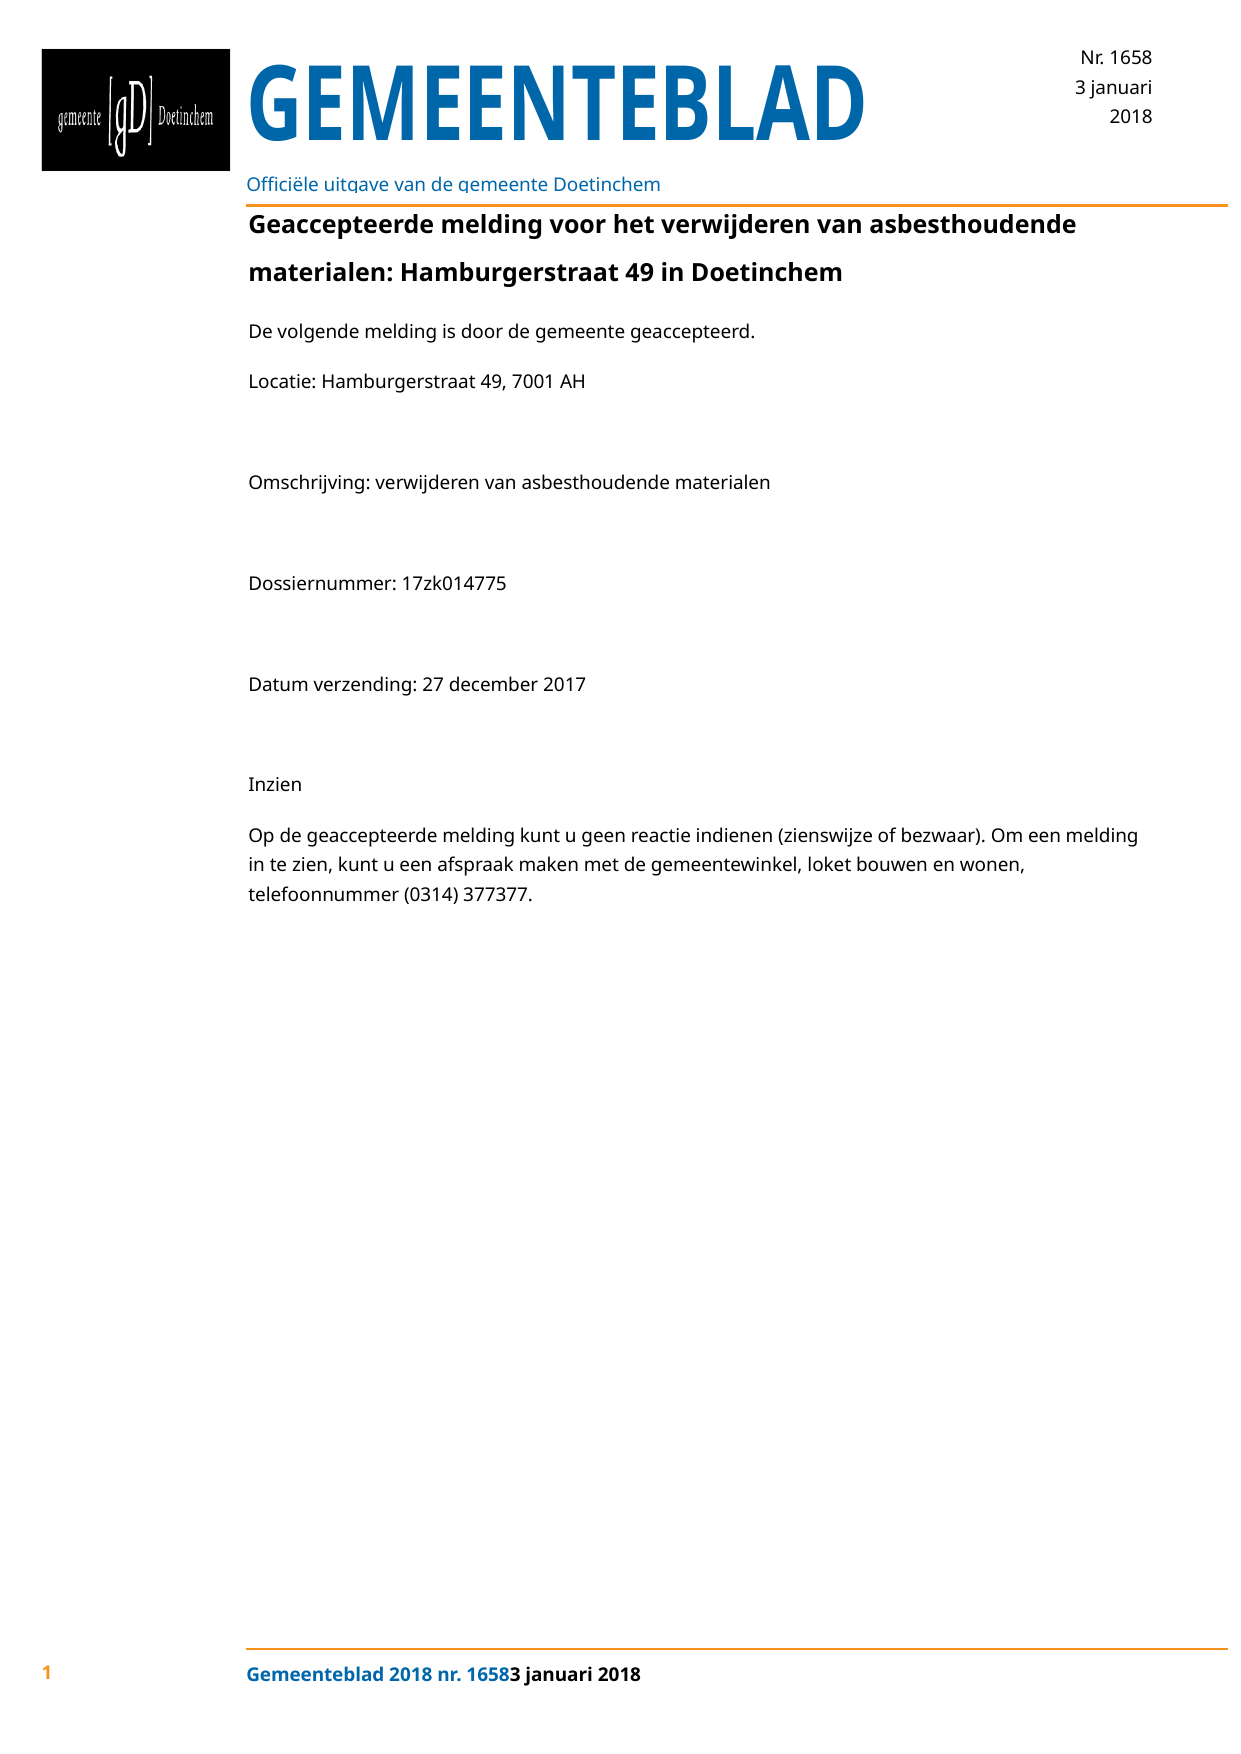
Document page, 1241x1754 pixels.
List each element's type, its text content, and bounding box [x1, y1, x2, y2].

text Dossiernummer: 17zk014775 [248, 570, 1152, 596]
text Geaccepteerde melding voor het verwijderen van asbesthoudende materialen: Hamburgerstraat 49 in Doetinchem [248, 207, 1152, 288]
text Inzien [248, 772, 1152, 797]
text Locatie: Hamburgerstraat 49, 7001 AH [248, 368, 1152, 394]
text De volgende melding is door de gemeente geaccepteerd. [248, 318, 1152, 344]
text Op de geaccepteerde melding kunt u geen reactie indienen (zienswijze of bezwaar). Om een melding in te zien, kunt u een afspraak maken met de gemeentewinkel, loket bouwen en wonen, telefoonnummer (0314) 377377. [248, 822, 1152, 907]
picture [41, 47, 231, 172]
text Omschrijving: verwijderen van asbesthoudende materialen [248, 469, 1152, 495]
text Datum verzending: 27 december 2017 [248, 671, 1152, 697]
